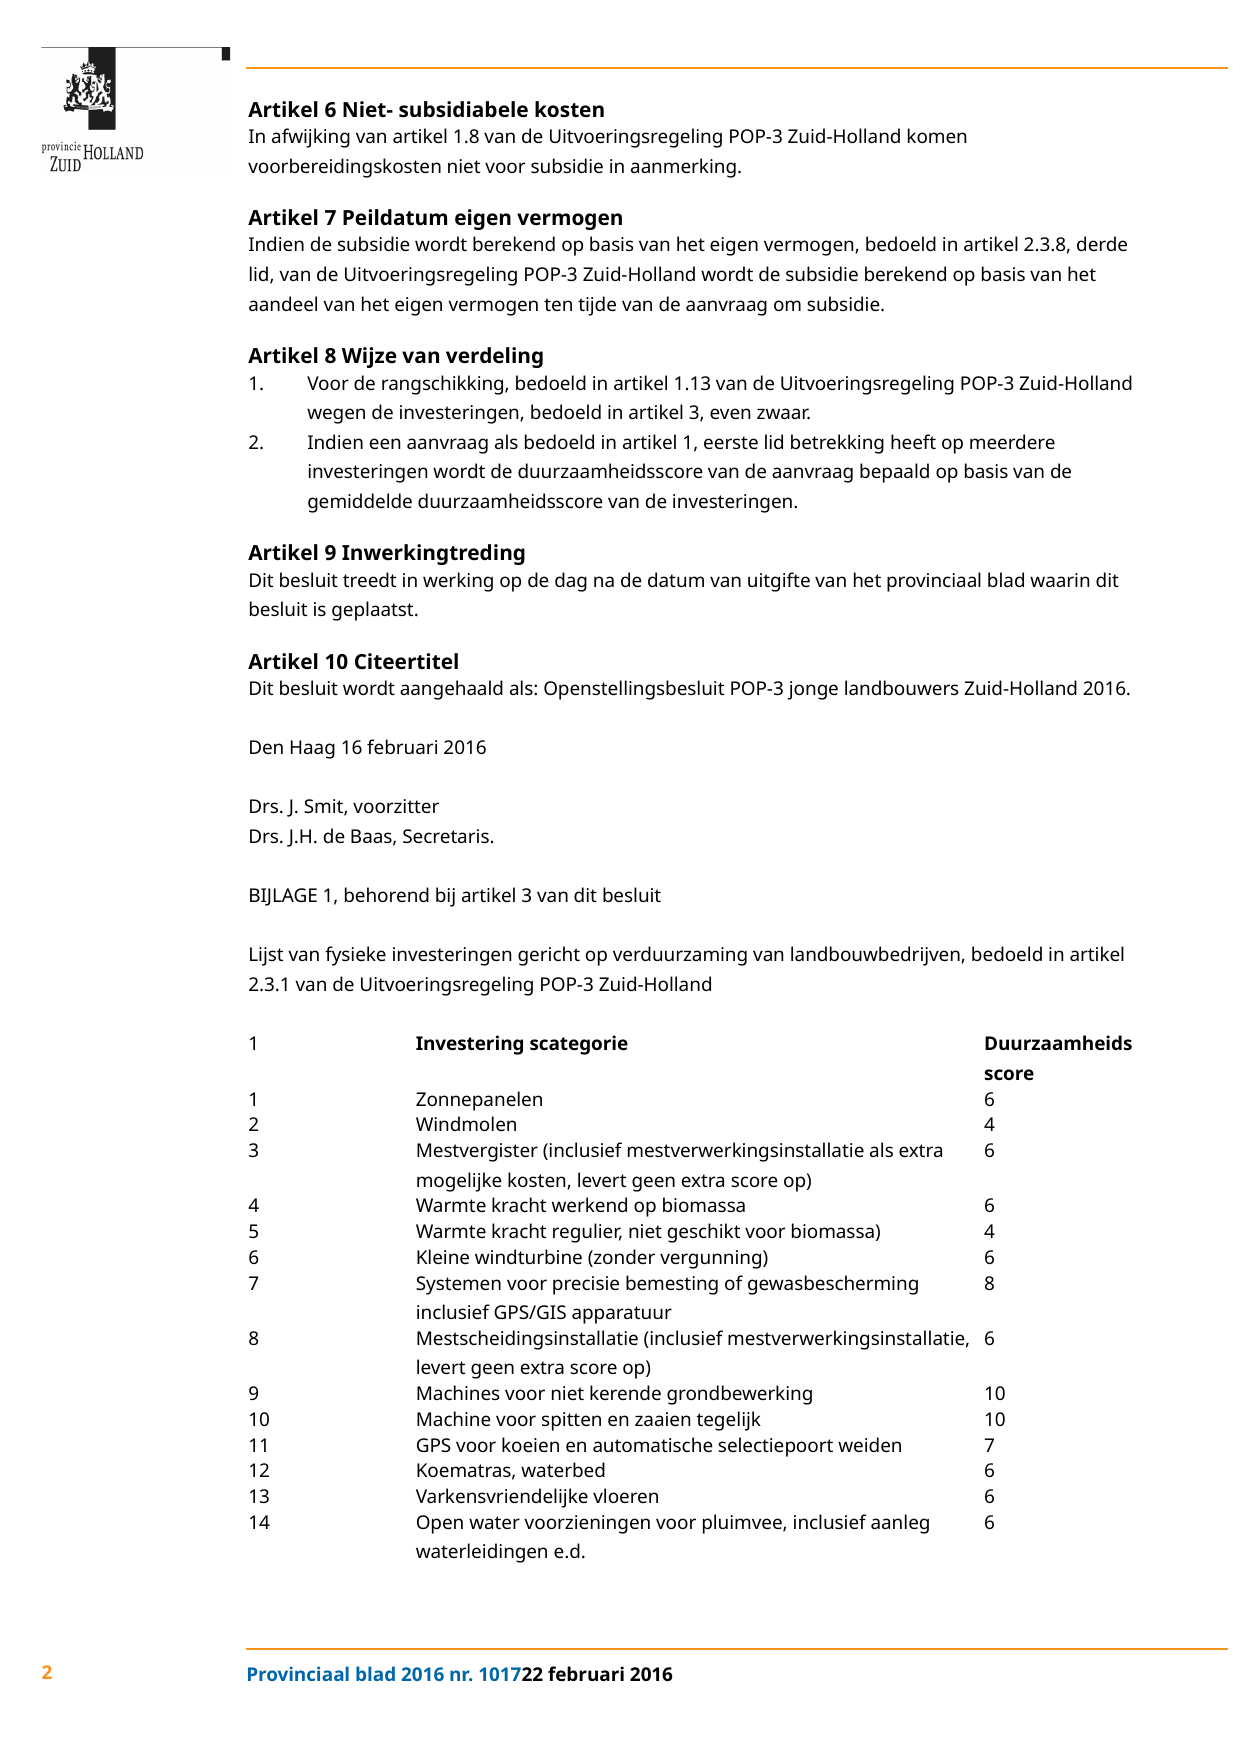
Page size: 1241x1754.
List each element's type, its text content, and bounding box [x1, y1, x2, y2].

table_cell 9 [248, 1380, 416, 1406]
text BIJLAGE 1, behorend bij artikel 3 van dit besluit [248, 882, 1152, 908]
table_header Investering scategorie [416, 1030, 984, 1086]
table_cell Windmolen [416, 1111, 984, 1137]
list Voor de rangschikking, bedoeld in artikel 1.13 van de Uitvoeringsregeling POP-3 Zuid-Holland wegen de investeringen, bedoeld in artikel 3, even zwaar. [248, 370, 1152, 425]
table_cell 6 [984, 1193, 1152, 1218]
text Dit besluit wordt aangehaald als: Openstellingsbesluit POP-3 jonge landbouwers Zuid-Holland 2016. [248, 675, 1152, 701]
table_cell 11 [248, 1432, 416, 1457]
table_cell 3 [248, 1137, 416, 1192]
table_cell 10 [984, 1380, 1152, 1406]
text In afwijking van artikel 1.8 van de Uitvoeringsregeling POP-3 Zuid-Holland komen voorbereidingskosten niet voor subsidie in aanmerking. [248, 123, 1152, 178]
text Artikel 8 Wijze van verdeling [248, 341, 1152, 370]
table_cell Mestvergister (inclusief mestverwerkingsinstallatie als extra mogelijke kosten, levert geen extra score op) [416, 1137, 984, 1192]
table_cell 5 [248, 1218, 416, 1244]
table_cell Machines voor niet kerende grondbewerking [416, 1380, 984, 1406]
list Indien een aanvraag als bedoeld in artikel 1, eerste lid betrekking heeft op meerdere investeringen wordt de duurzaamheidsscore van de aanvraag bepaald op basis van de gemiddelde duurzaamheidsscore van de investeringen. [248, 429, 1152, 514]
table_cell Mestscheidingsinstallatie (inclusief mestverwerkingsinstallatie, levert geen extra score op) [416, 1325, 984, 1380]
text Lijst van fysieke investeringen gericht op verduurzaming van landbouwbedrijven, bedoeld in artikel 2.3.1 van de Uitvoeringsregeling POP-3 Zuid-Holland [248, 942, 1152, 997]
picture [41, 47, 231, 172]
table_cell 6 [984, 1325, 1152, 1380]
table_cell Kleine windturbine (zonder vergunning) [416, 1244, 984, 1270]
table_cell 7 [984, 1432, 1152, 1457]
table_cell 13 [248, 1483, 416, 1509]
table_cell 7 [248, 1270, 416, 1325]
text Den Haag 16 februari 2016 [248, 734, 1152, 760]
table_cell Systemen voor precisie bemesting of gewasbescherming inclusief GPS/GIS apparatuur [416, 1270, 984, 1325]
table_cell Open water voorzieningen voor pluimvee, inclusief aanleg waterleidingen e.d. [416, 1509, 984, 1564]
text Drs. J. Smit, voorzitter [248, 794, 1152, 819]
table_cell 6 [984, 1509, 1152, 1564]
table_cell 1 [248, 1086, 416, 1111]
table_cell Warmte kracht werkend op biomassa [416, 1193, 984, 1218]
table_cell 10 [248, 1406, 416, 1432]
text Artikel 9 Inwerkingtreding [248, 538, 1152, 567]
table_cell 6 [984, 1458, 1152, 1483]
table_cell 6 [248, 1244, 416, 1270]
table_cell 8 [984, 1270, 1152, 1325]
table_cell 10 [984, 1406, 1152, 1432]
table_cell Varkensvriendelijke vloeren [416, 1483, 984, 1509]
table_cell GPS voor koeien en automatische selectiepoort weiden [416, 1432, 984, 1457]
table_cell 6 [984, 1483, 1152, 1509]
table_cell 6 [984, 1086, 1152, 1111]
table_cell 4 [248, 1193, 416, 1218]
text Artikel 7 Peildatum eigen vermogen [248, 203, 1152, 232]
table_cell 8 [248, 1325, 416, 1380]
text Dit besluit treedt in werking op de dag na de datum van uitgifte van het provinciaal blad waarin dit besluit is geplaatst. [248, 567, 1152, 622]
table_cell 2 [248, 1111, 416, 1137]
table_cell Machine voor spitten en zaaien tegelijk [416, 1406, 984, 1432]
table_header Duurzaamheids score [984, 1030, 1152, 1086]
table_cell 4 [984, 1111, 1152, 1137]
text Artikel 10 Citeertitel [248, 647, 1152, 675]
table_cell 6 [984, 1244, 1152, 1270]
table_cell Zonnepanelen [416, 1086, 984, 1111]
text Indien de subsidie wordt berekend op basis van het eigen vermogen, bedoeld in artikel 2.3.8, derde lid, van de Uitvoeringsregeling POP-3 Zuid-Holland wordt de subsidie berekend op basis van het aandeel van het eigen vermogen ten tijde van de aanvraag om subsidie. [248, 232, 1152, 317]
text Drs. J.H. de Baas, Secretaris. [248, 823, 1152, 849]
text Artikel 6 Niet- subsidiabele kosten [248, 95, 1152, 123]
table_cell 6 [984, 1137, 1152, 1192]
table_cell 14 [248, 1509, 416, 1564]
table_header 1 [248, 1030, 416, 1086]
table_cell Warmte kracht regulier, niet geschikt voor biomassa) [416, 1218, 984, 1244]
table_cell 4 [984, 1218, 1152, 1244]
table_cell 12 [248, 1458, 416, 1483]
table_cell Koematras, waterbed [416, 1458, 984, 1483]
